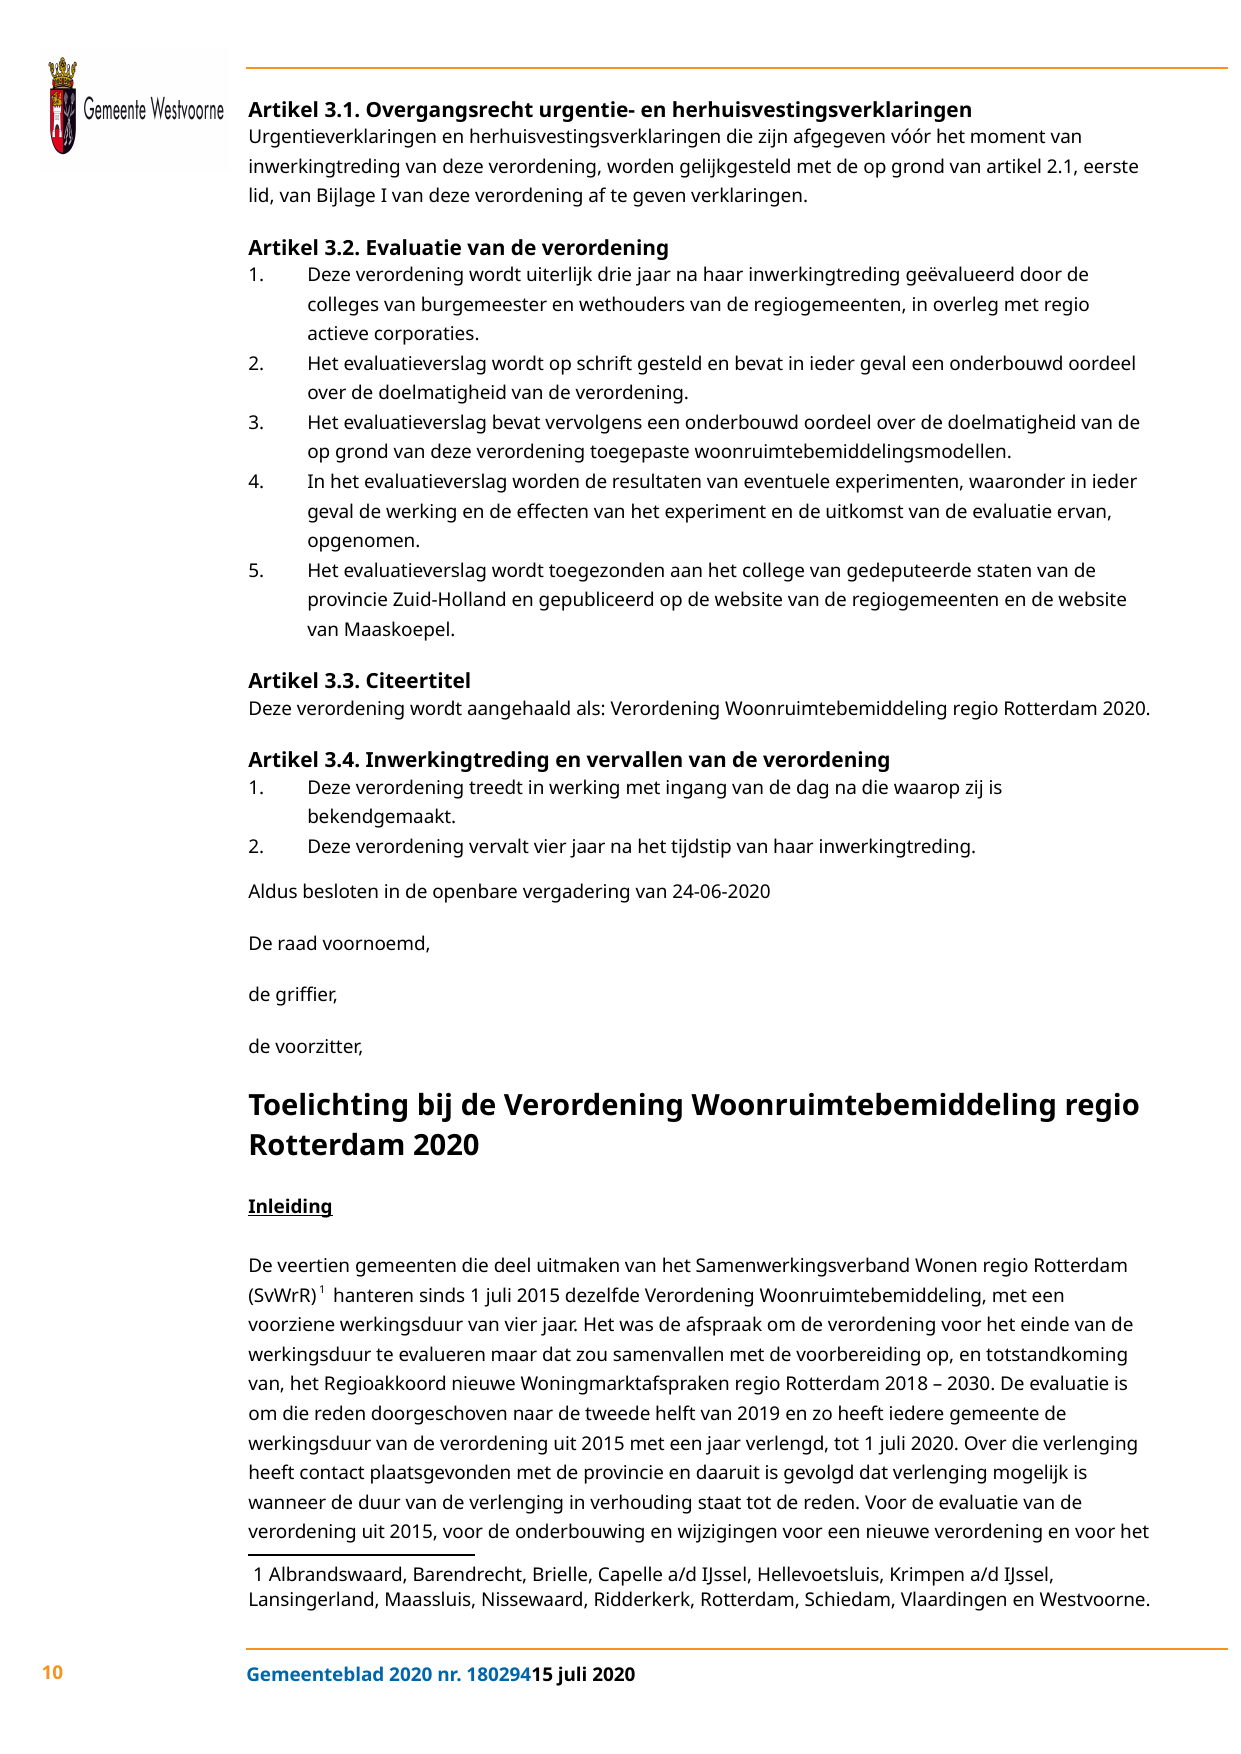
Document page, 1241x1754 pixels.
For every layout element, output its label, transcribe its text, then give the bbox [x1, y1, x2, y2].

text Artikel 3.4. Inwerkingtreding en vervallen van de verordening [248, 746, 1152, 774]
text de griffier, [248, 982, 1152, 1007]
text Artikel 3.2. Evaluatie van de verordening [248, 233, 1152, 261]
text Aldus besloten in de openbare vergadering van 24-06-2020 [248, 879, 1152, 904]
list In het evaluatieverslag worden de resultaten van eventuele experimenten, waaronder in ieder geval de werking en de effecten van het experiment en de uitkomst van de evaluatie ervan, opgenomen. [248, 468, 1152, 553]
text Artikel 3.1. Overgangsrecht urgentie- en herhuisvestingsverklaringen [248, 95, 1152, 123]
picture [41, 47, 231, 172]
list Het evaluatieverslag wordt op schrift gesteld en bevat in ieder geval een onderbouwd oordeel over de doelmatigheid van de verordening. [248, 350, 1152, 405]
text de voorzitter, [248, 1033, 1152, 1059]
text Urgentieverklaringen en herhuisvestingsverklaringen die zijn afgegeven vóór het moment van inwerkingtreding van deze verordening, worden gelijkgesteld met de op grond van artikel 2.1, eerste lid, van Bijlage I van deze verordening af te geven verklaringen. [248, 123, 1152, 208]
list Het evaluatieverslag wordt toegezonden aan het college van gedeputeerde staten van de provincie Zuid-Holland en gepubliceerd op de website van de regiogemeenten en de website van Maaskoepel. [248, 557, 1152, 642]
list Deze verordening wordt uiterlijk drie jaar na haar inwerkingtreding geëvalueerd door de colleges van burgemeester en wethouders van de regiogemeenten, in overleg met regio actieve corporaties. [248, 261, 1152, 346]
text De raad voornoemd, [248, 930, 1152, 956]
text Artikel 3.3. Citeertitel [248, 667, 1152, 695]
list Deze verordening vervalt vier jaar na het tijdstip van haar inwerkingtreding. [248, 833, 1152, 859]
list Het evaluatieverslag bevat vervolgens een onderbouwd oordeel over de doelmatigheid van de op grond van deze verordening toegepaste woonruimtebemiddelingsmodellen. [248, 409, 1152, 464]
text Toelichting bij de Verordening Woonruimtebemiddeling regio Rotterdam 2020 [248, 1084, 1152, 1164]
text Albrandswaard, Barendrecht, Brielle, Capelle a/d IJssel, Hellevoetsluis, Krimpen a/d IJssel, Lansingerland, Maassluis, Nissewaard, Ridderkerk, Rotterdam, Schiedam, Vlaardingen en Westvoorne. [248, 1561, 1152, 1612]
text De veertien gemeenten die deel uitmaken van het Samenwerkingsverband Wonen regio Rotterdam (SvWrR) hanteren sinds 1 juli 2015 dezelfde Verordening Woonruimtebemiddeling, met een voorziene werkingsduur van vier jaar. Het was de afspraak om de verordening voor het einde van de werkingsduur te evalueren maar dat zou samenvallen met de voorbereiding op, en totstandkoming van, het Regioakkoord nieuwe Woningmarktafspraken regio Rotterdam 2018 – 2030. De evaluatie is om die reden doorgeschoven naar de tweede helft van 2019 en zo heeft iedere gemeente de werkingsduur van de verordening uit 2015 met een jaar verlengd, tot 1 juli 2020. Over die verlenging heeft contact plaatsgevonden met de provincie en daaruit is gevolgd dat verlenging mogelijk is wanneer de duur van de verlenging in verhouding staat tot de reden. Voor de evaluatie van de verordening uit 2015, voor de onderbouwing en wijzigingen voor een nieuwe verordening en voor het [248, 1252, 1152, 1544]
text Deze verordening wordt aangehaald als: Verordening Woonruimtebemiddeling regio Rotterdam 2020. [248, 695, 1152, 721]
list Deze verordening treedt in werking met ingang van de dag na die waarop zij is bekendgemaakt. [248, 774, 1152, 829]
text Inleiding [248, 1193, 1152, 1219]
